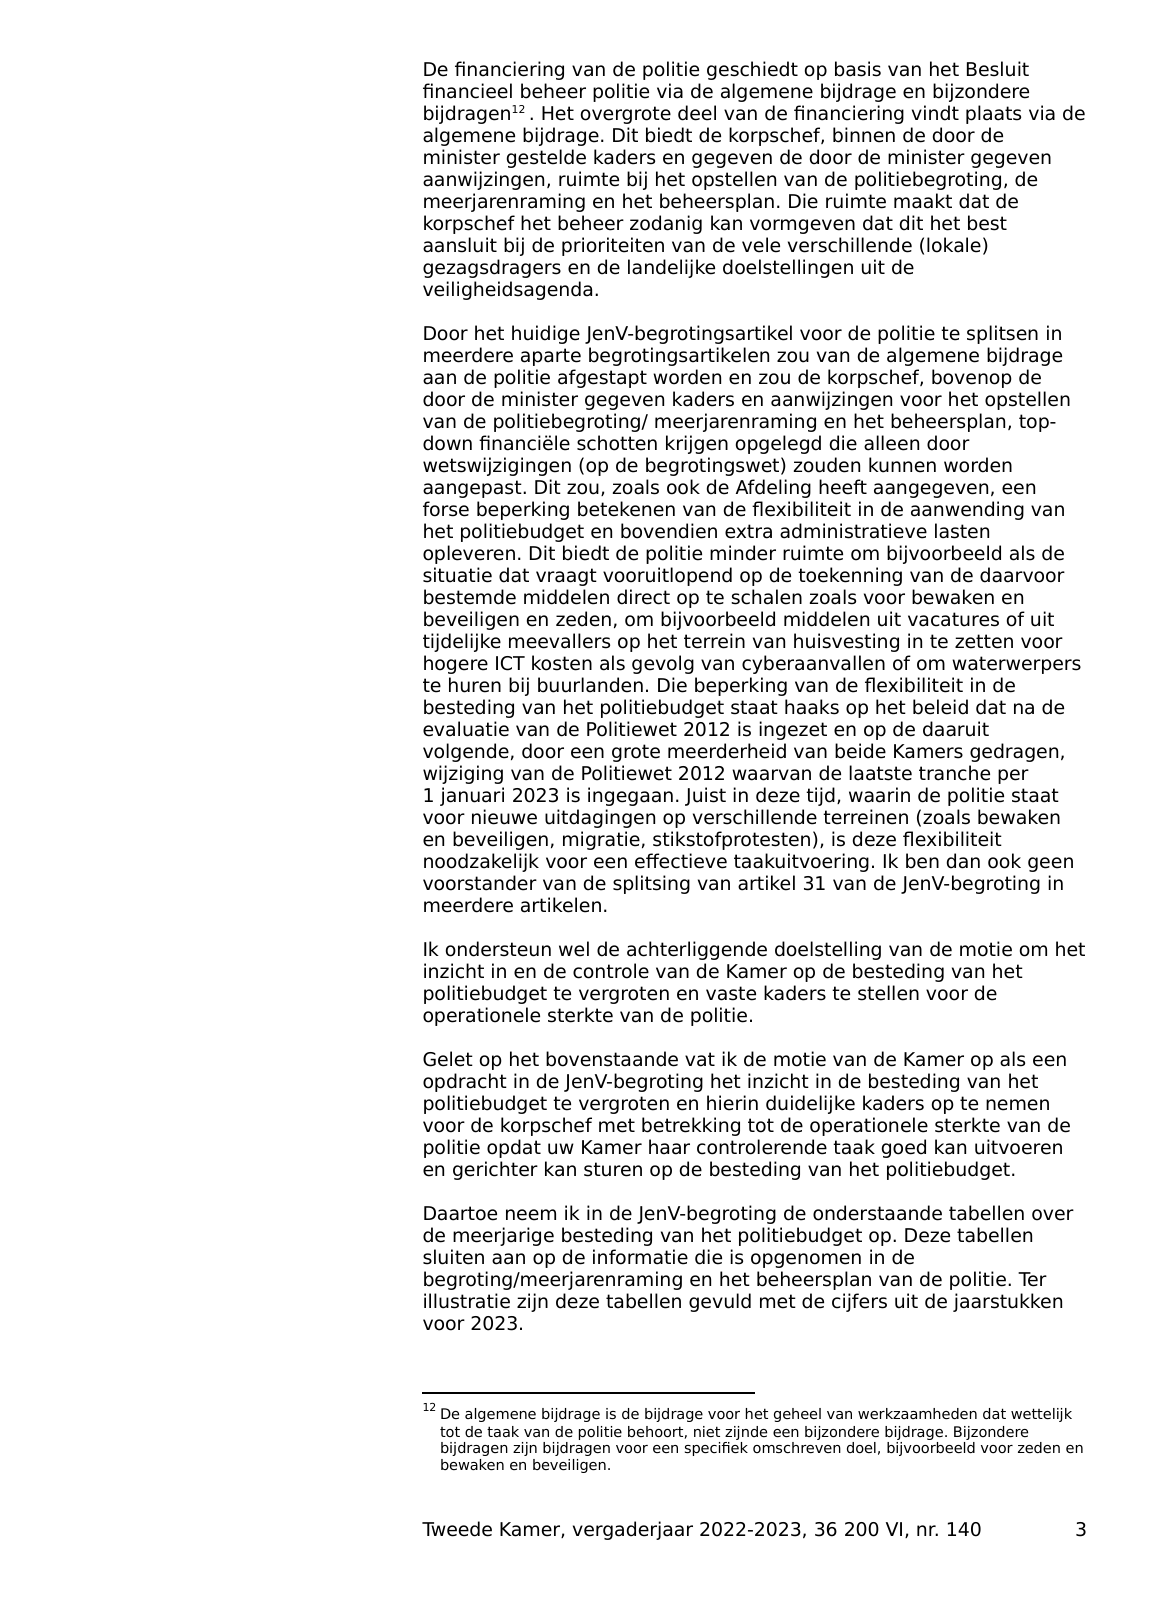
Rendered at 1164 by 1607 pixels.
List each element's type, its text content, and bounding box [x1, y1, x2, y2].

text Door het huidige JenV-begrotingsartikel voor de politie te splitsen in meerdere aparte begrotingsartikelen zou van de algemene bijdrage aan de politie afgestapt worden en zou de korpschef, bovenop de door de minister gegeven kaders en aanwijzingen voor het opstellen van de politiebegroting/ meerjarenraming en het beheersplan, top-down financiële schotten krijgen opgelegd die alleen door wetswijzigingen (op de begrotingswet) zouden kunnen worden aangepast. Dit zou, zoals ook de Afdeling heeft aangegeven, een forse beperking betekenen van de flexibiliteit in de aanwending van het politiebudget en bovendien extra administratieve lasten opleveren. Dit biedt de politie minder ruimte om bijvoorbeeld als de situatie dat vraagt vooruitlopend op de toekenning van de daarvoor bestemde middelen direct op te schalen zoals voor bewaken en beveiligen en zeden, om bijvoorbeeld middelen uit vacatures of uit tijdelijke meevallers op het terrein van huisvesting in te zetten voor hogere ICT kosten als gevolg van cyberaanvallen of om waterwerpers te huren bij buurlanden. Die beperking van de flexibiliteit in de besteding van het politiebudget staat haaks op het beleid dat na de evaluatie van de Politiewet 2012 is ingezet en op de daaruit volgende, door een grote meerderheid van beide Kamers gedragen, wijziging van de Politiewet 2012 waarvan de laatste tranche per 1 januari 2023 is ingegaan. Juist in deze tijd, waarin de politie staat voor nieuwe uitdagingen op verschillende terreinen (zoals bewaken en beveiligen, migratie, stikstofprotesten), is deze flexibiliteit noodzakelijk voor een effectieve taakuitvoering. Ik ben dan ook geen voorstander van de splitsing van artikel 31 van de JenV-begroting in meerdere artikelen. [422, 323, 1087, 916]
text De algemene bijdrage is de bijdrage voor het geheel van werkzaamheden dat wettelijk tot de taak van de politie behoort, niet zijnde een bijzondere bijdrage. Bijzondere bijdragen zijn bijdragen voor een specifiek omschreven doel, bijvoorbeeld voor zeden en bewaken en beveiligen. [422, 1402, 1087, 1474]
text Gelet op het bovenstaande vat ik de motie van de Kamer op als een opdracht in de JenV-begroting het inzicht in de besteding van het politiebudget te vergroten en hierin duidelijke kaders op te nemen voor de korpschef met betrekking tot de operationele sterkte van de politie opdat uw Kamer haar controlerende taak goed kan uitvoeren en gerichter kan sturen op de besteding van het politiebudget. [422, 1049, 1087, 1181]
text Daartoe neem ik in de JenV-begroting de onderstaande tabellen over de meerjarige besteding van het politiebudget op. Deze tabellen sluiten aan op de informatie die is opgenomen in de begroting/meerjarenraming en het beheersplan van de politie. Ter illustratie zijn deze tabellen gevuld met de cijfers uit de jaarstukken voor 2023. [422, 1203, 1087, 1335]
text Ik ondersteun wel de achterliggende doelstelling van de motie om het inzicht in en de controle van de Kamer op de besteding van het politiebudget te vergroten en vaste kaders te stellen voor de operationele sterkte van de politie. [422, 939, 1087, 1027]
text De financiering van de politie geschiedt op basis van het Besluit financieel beheer politie via de algemene bijdrage en bijzondere bijdragen. Het overgrote deel van de financiering vindt plaats via de algemene bijdrage. Dit biedt de korpschef, binnen de door de minister gestelde kaders en gegeven de door de minister gegeven aanwijzingen, ruimte bij het opstellen van de politiebegroting, de meerjarenraming en het beheersplan. Die ruimte maakt dat de korpschef het beheer zodanig kan vormgeven dat dit het best aansluit bij de prioriteiten van de vele verschillende (lokale) gezagsdragers en de landelijke doelstellingen uit de veiligheidsagenda. [422, 59, 1087, 301]
